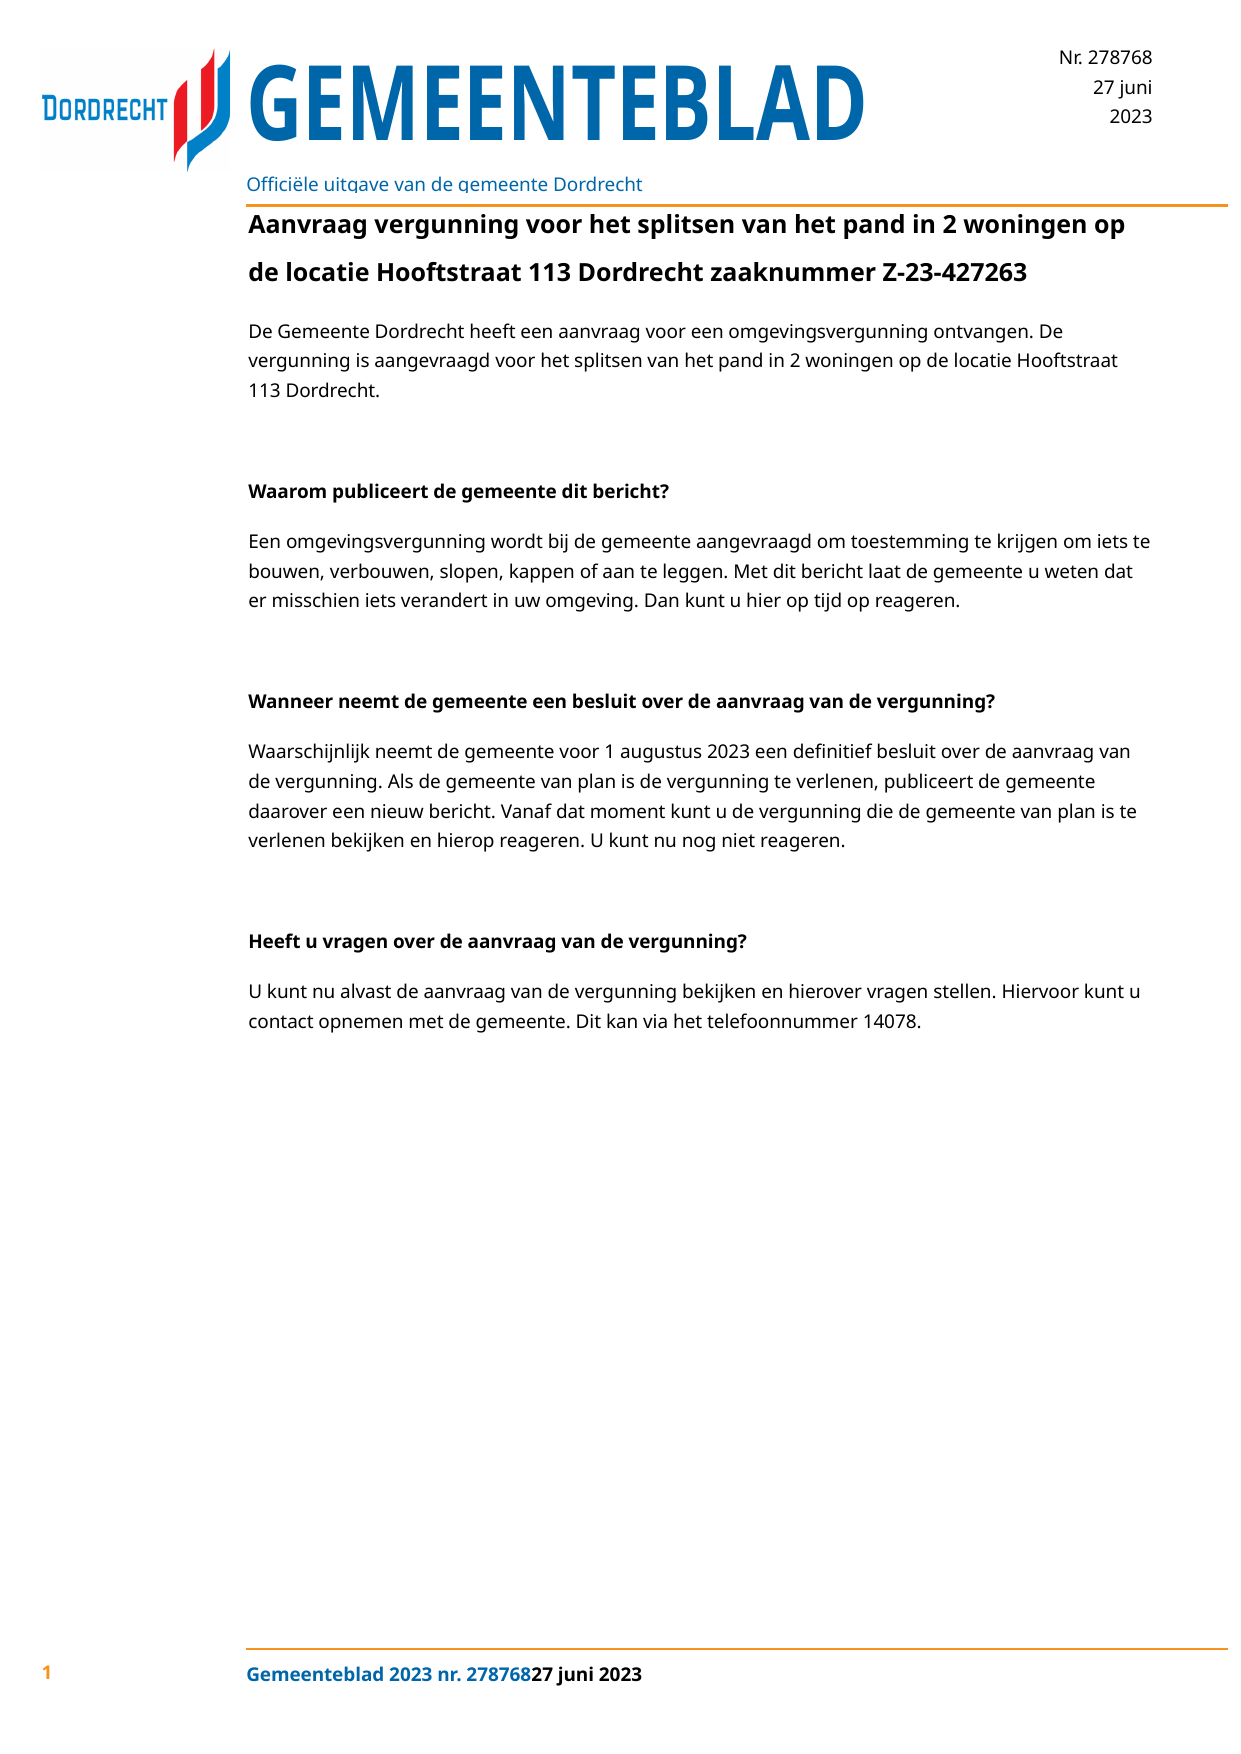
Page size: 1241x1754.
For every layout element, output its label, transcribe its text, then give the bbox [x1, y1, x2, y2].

text Wanneer neemt de gemeente een besluit over de aanvraag van de vergunning? [248, 688, 1152, 714]
picture [41, 47, 231, 172]
text U kunt nu alvast de aanvraag van de vergunning bekijken en hierover vragen stellen. Hiervoor kunt u contact opnemen met de gemeente. Dit kan via het telefoonnummer 14078. [248, 979, 1152, 1034]
text Aanvraag vergunning voor het splitsen van het pand in 2 woningen op de locatie Hooftstraat 113 Dordrecht zaaknummer Z-23-427263 [248, 207, 1152, 288]
text Waarom publiceert de gemeente dit bericht? [248, 478, 1152, 504]
text Een omgevingsvergunning wordt bij de gemeente aangevraagd om toestemming te krijgen om iets te bouwen, verbouwen, slopen, kappen of aan te leggen. Met dit bericht laat de gemeente u weten dat er misschien iets verandert in uw omgeving. Dan kunt u hier op tijd op reageren. [248, 528, 1152, 613]
text Waarschijnlijk neemt de gemeente voor 1 augustus 2023 een definitief besluit over de aanvraag van de vergunning. Als de gemeente van plan is de vergunning te verlenen, publiceert de gemeente daarover een nieuw bericht. Vanaf dat moment kunt u de vergunning die de gemeente van plan is te verlenen bekijken en hierop reageren. U kunt nu nog niet reageren. [248, 739, 1152, 853]
text Heeft u vragen over de aanvraag van de vergunning? [248, 928, 1152, 954]
text De Gemeente Dordrecht heeft een aanvraag voor een omgevingsvergunning ontvangen. De vergunning is aangevraagd voor het splitsen van het pand in 2 woningen op de locatie Hooftstraat 113 Dordrecht. [248, 318, 1152, 403]
